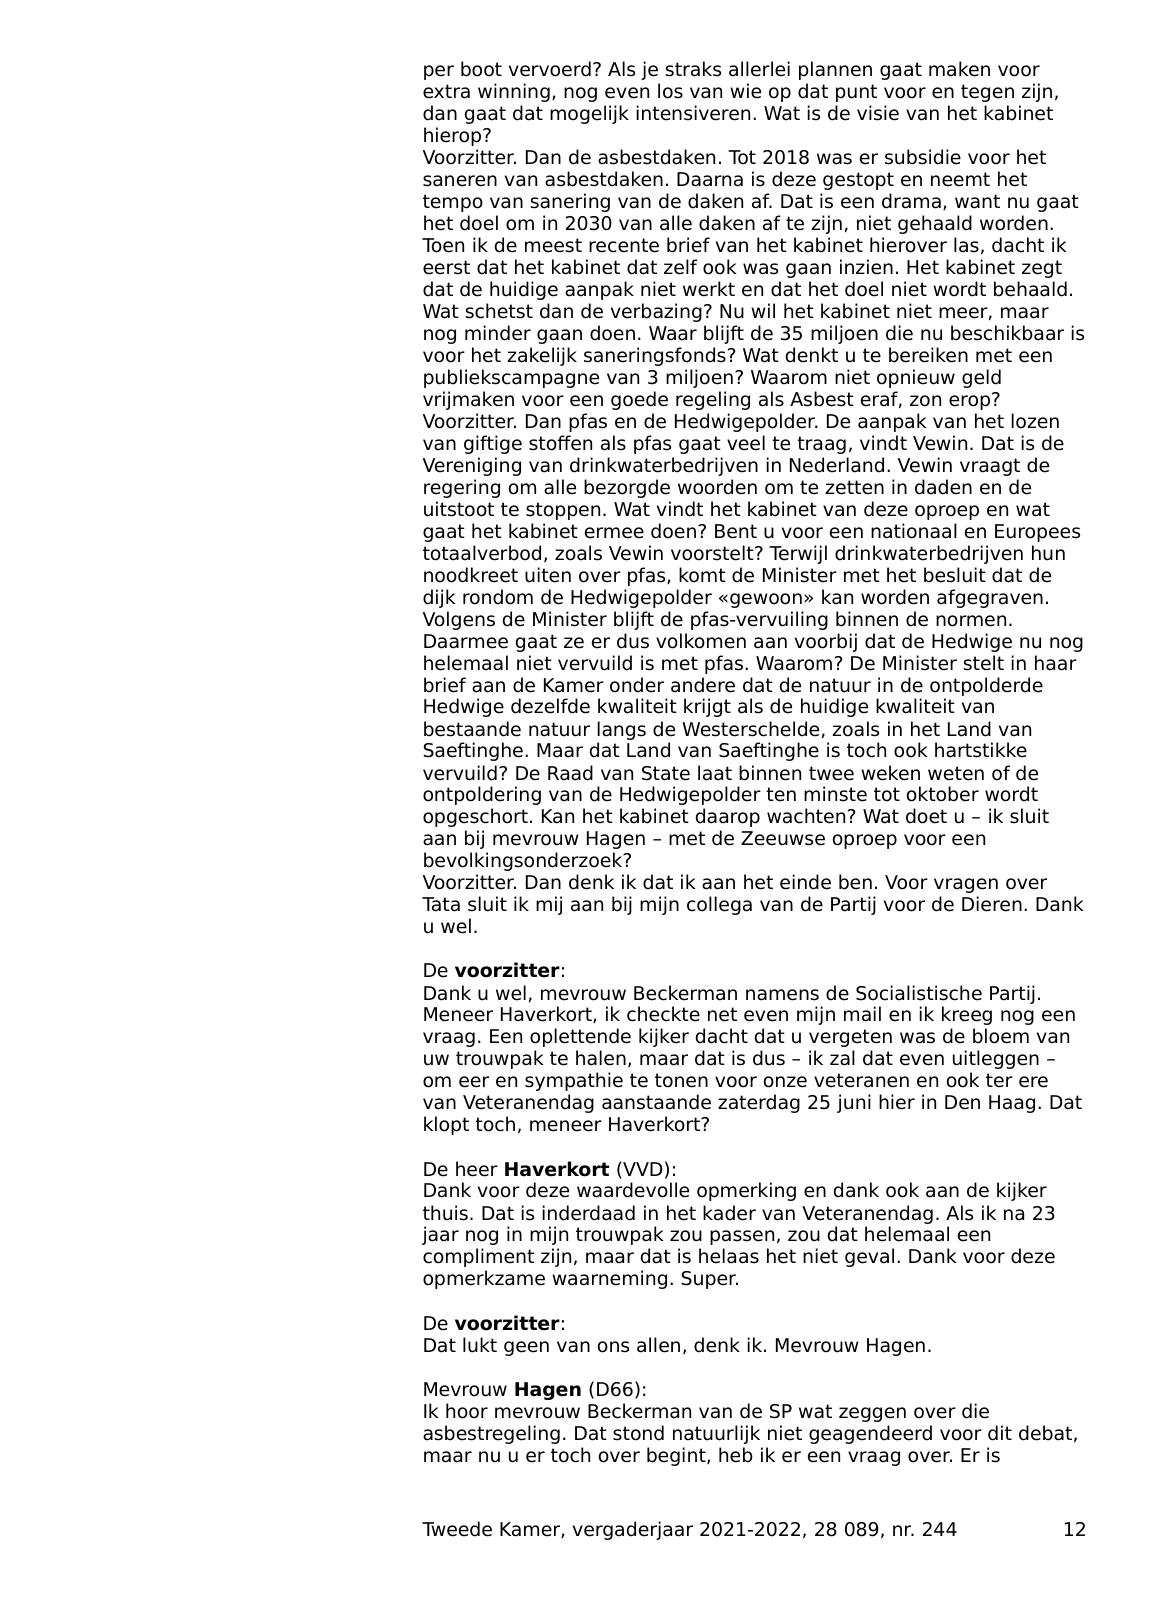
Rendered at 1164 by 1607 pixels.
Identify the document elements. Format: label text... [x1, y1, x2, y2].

text Voorzitter. Dan denk ik dat ik aan het einde ben. Voor vragen over Tata sluit ik mij aan bij mijn collega van de Partij voor de Dieren. Dank u wel. [422, 872, 1087, 938]
text Mevrouw Hagen (D66): [422, 1379, 1087, 1401]
text De voorzitter: [422, 960, 1087, 982]
text De heer Haverkort (VVD): [422, 1158, 1087, 1180]
text Voorzitter. Dan pfas en de Hedwigepolder. De aanpak van het lozen van giftige stoffen als pfas gaat veel te traag, vindt Vewin. Dat is de Vereniging van drinkwaterbedrijven in Nederland. Vewin vraagt de regering om alle bezorgde woorden om te zetten in daden en de uitstoot te stoppen. Wat vindt het kabinet van deze oproep en wat gaat het kabinet ermee doen? Bent u voor een nationaal en Europees totaalverbod, zoals Vewin voorstelt? Terwijl drinkwaterbedrijven hun noodkreet uiten over pfas, komt de Minister met het besluit dat de dijk rondom de Hedwigepolder «gewoon» kan worden afgegraven. Volgens de Minister blijft de pfas-vervuiling binnen de normen. Daarmee gaat ze er dus volkomen aan voorbij dat de Hedwige nu nog helemaal niet vervuild is met pfas. Waarom? De Minister stelt in haar brief aan de Kamer onder andere dat de natuur in de ontpolderde Hedwige dezelfde kwaliteit krijgt als de huidige kwaliteit van bestaande natuur langs de Westerschelde, zoals in het Land van Saeftinghe. Maar dat Land van Saeftinghe is toch ook hartstikke vervuild? De Raad van State laat binnen twee weken weten of de ontpoldering van de Hedwigepolder ten minste tot oktober wordt opgeschort. Kan het kabinet daarop wachten? Wat doet u – ik sluit aan bij mevrouw Hagen – met de Zeeuwse oproep voor een bevolkingsonderzoek? [422, 411, 1087, 872]
text Dank voor deze waardevolle opmerking en dank ook aan de kijker thuis. Dat is inderdaad in het kader van Veteranendag. Als ik na 23 jaar nog in mijn trouwpak zou passen, zou dat helemaal een compliment zijn, maar dat is helaas het niet geval. Dank voor deze opmerkzame waarneming. Super. [422, 1180, 1087, 1290]
text Dat lukt geen van ons allen, denk ik. Mevrouw Hagen. [422, 1334, 1087, 1356]
text Voorzitter. Dan de asbestdaken. Tot 2018 was er subsidie voor het saneren van asbestdaken. Daarna is deze gestopt en neemt het tempo van sanering van de daken af. Dat is een drama, want nu gaat het doel om in 2030 van alle daken af te zijn, niet gehaald worden. Toen ik de meest recente brief van het kabinet hierover las, dacht ik eerst dat het kabinet dat zelf ook was gaan inzien. Het kabinet zegt dat de huidige aanpak niet werkt en dat het doel niet wordt behaald. Wat schetst dan de verbazing? Nu wil het kabinet niet meer, maar nog minder gaan doen. Waar blijft de 35 miljoen die nu beschikbaar is voor het zakelijk saneringsfonds? Wat denkt u te bereiken met een publiekscampagne van 3 miljoen? Waarom niet opnieuw geld vrijmaken voor een goede regeling als Asbest eraf, zon erop? [422, 147, 1087, 411]
text Ik hoor mevrouw Beckerman van de SP wat zeggen over die asbestregeling. Dat stond natuurlijk niet geagendeerd voor dit debat, maar nu u er toch over begint, heb ik er een vraag over. Er is [422, 1401, 1087, 1467]
text Dank u wel, mevrouw Beckerman namens de Socialistische Partij. Meneer Haverkort, ik checkte net even mijn mail en ik kreeg nog een vraag. Een oplettende kijker dacht dat u vergeten was de bloem van uw trouwpak te halen, maar dat is dus – ik zal dat even uitleggen – om eer en sympathie te tonen voor onze veteranen en ook ter ere van Veteranendag aanstaande zaterdag 25 juni hier in Den Haag. Dat klopt toch, meneer Haverkort? [422, 982, 1087, 1136]
text per boot vervoerd? Als je straks allerlei plannen gaat maken voor extra winning, nog even los van wie op dat punt voor en tegen zijn, dan gaat dat mogelijk intensiveren. Wat is de visie van het kabinet hierop? [422, 59, 1087, 147]
text De voorzitter: [422, 1312, 1087, 1334]
